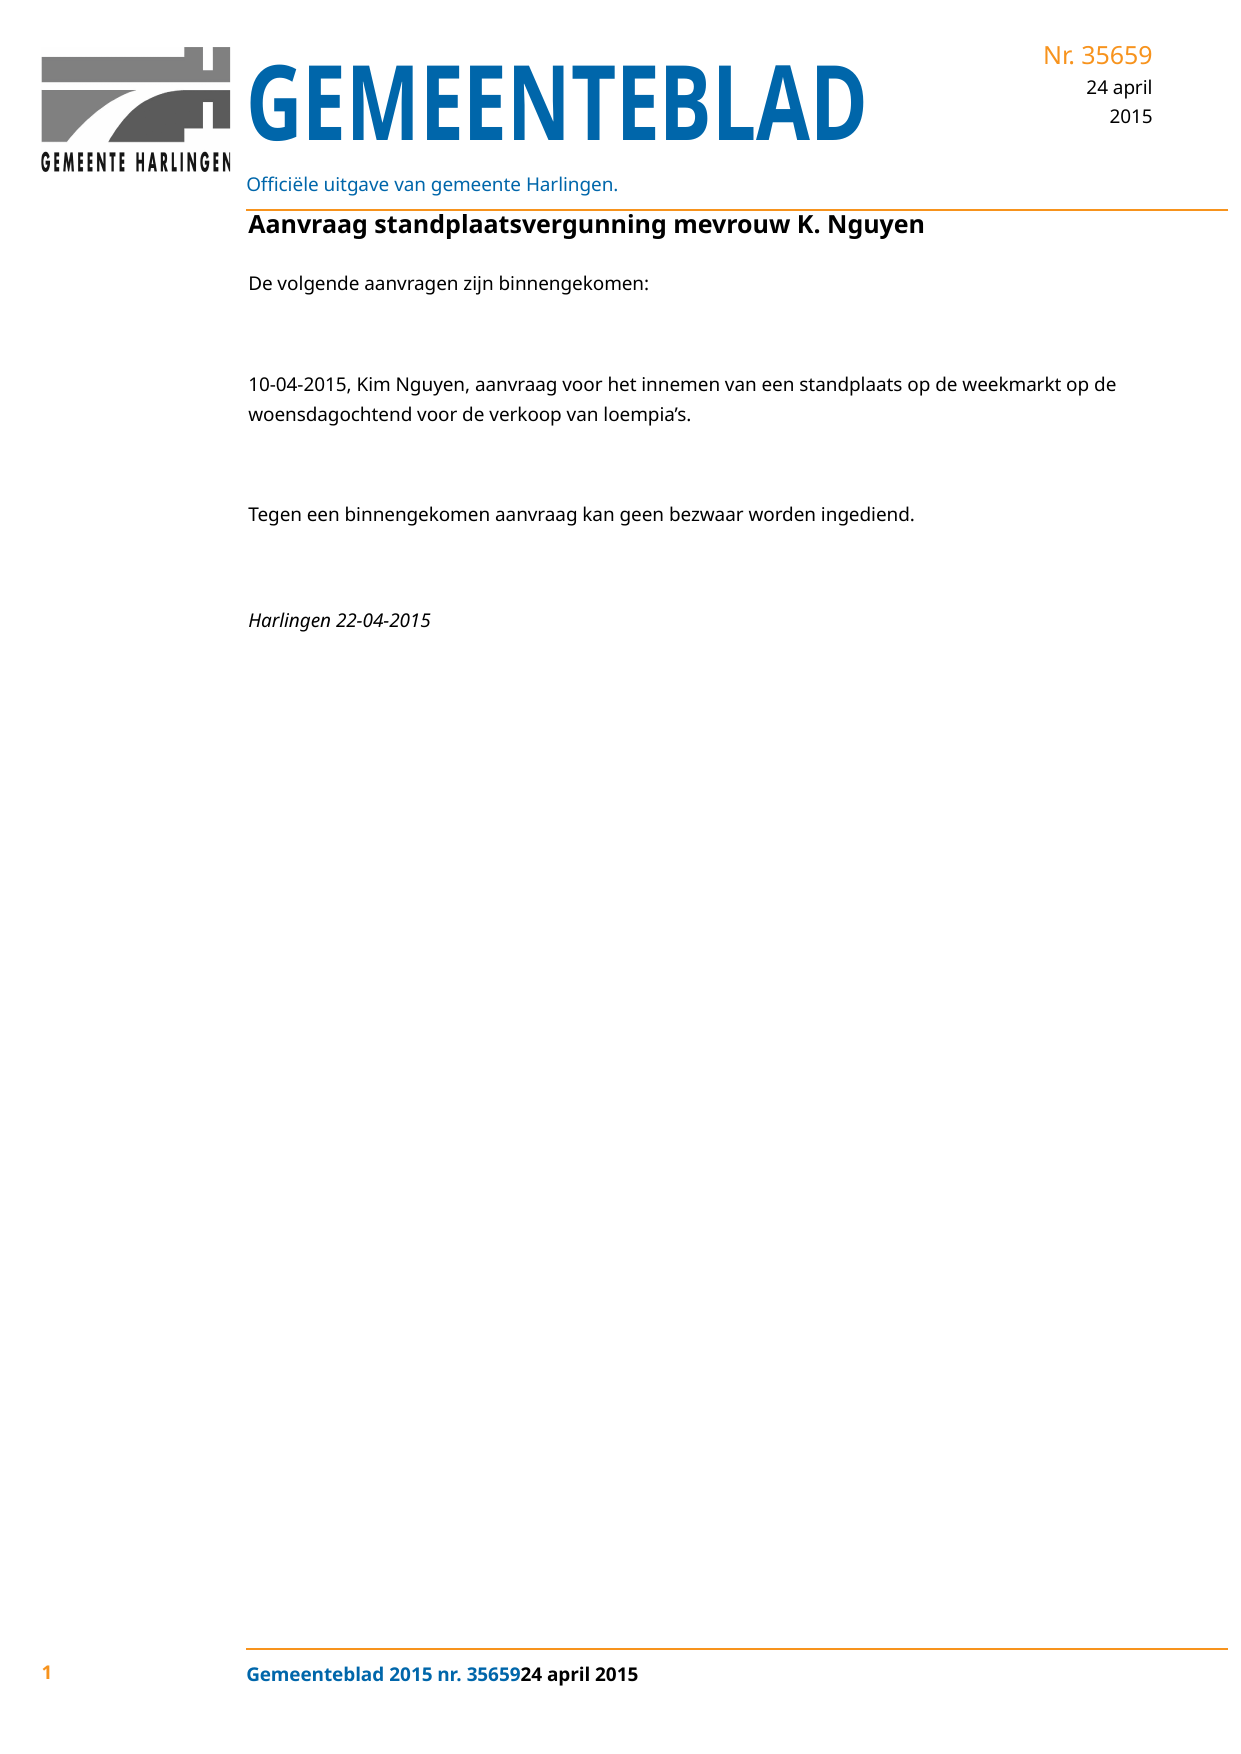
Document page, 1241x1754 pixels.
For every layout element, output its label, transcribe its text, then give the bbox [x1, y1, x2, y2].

text Aanvraag standplaatsvergunning mevrouw K. Nguyen [248, 211, 1152, 241]
text 10-04-2015, Kim Nguyen, aanvraag voor het innemen van een standplaats op de weekmarkt op de woensdagochtend voor de verkoop van loempia’s. [248, 371, 1152, 426]
text De volgende aanvragen zijn binnengekomen: [248, 270, 1152, 296]
text Tegen een binnengekomen aanvraag kan geen bezwaar worden ingediend. [248, 502, 1152, 527]
picture [41, 47, 231, 172]
text Harlingen 22-04-2015 [248, 607, 1152, 633]
